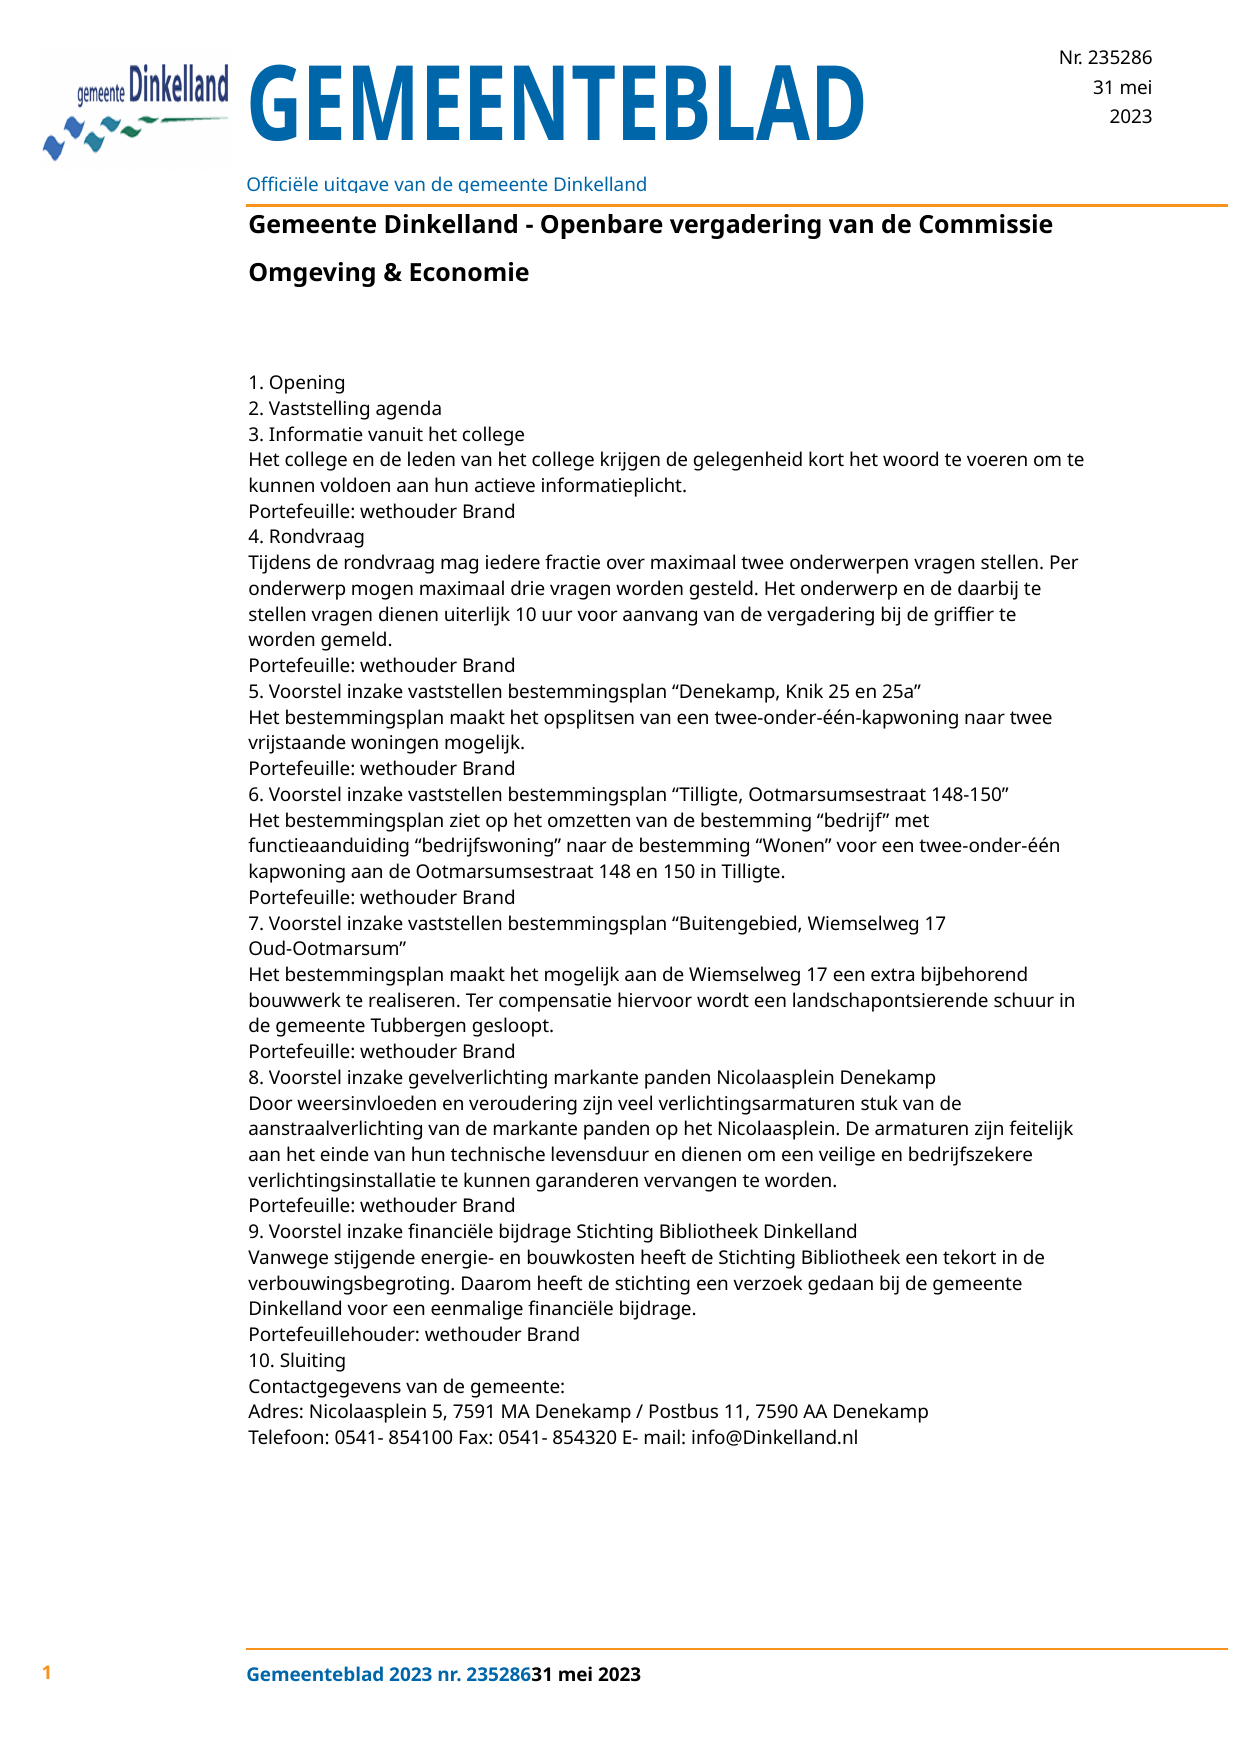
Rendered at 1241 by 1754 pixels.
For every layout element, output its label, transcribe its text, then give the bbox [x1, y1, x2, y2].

text Door weersinvloeden en veroudering zijn veel verlichtingsarmaturen stuk van de [248, 1090, 1152, 1116]
text aanstraalverlichting van de markante panden op het Nicolaasplein. De armaturen zijn feitelijk [248, 1116, 1152, 1141]
text onderwerp mogen maximaal drie vragen worden gesteld. Het onderwerp en de daarbij te [248, 575, 1152, 601]
text 4. Rondvraag [248, 524, 1152, 549]
text verbouwingsbegroting. Daarom heeft de stichting een verzoek gedaan bij de gemeente [248, 1270, 1152, 1296]
text Portefeuillehouder: wethouder Brand [248, 1321, 1152, 1347]
text Portefeuille: wethouder Brand [248, 652, 1152, 678]
text Het college en de leden van het college krijgen de gelegenheid kort het woord te voeren om te kunnen voldoen aan hun actieve informatieplicht. [248, 447, 1152, 498]
text Gemeente Dinkelland - Openbare vergadering van de Commissie Omgeving & Economie [248, 207, 1152, 288]
text Portefeuille: wethouder Brand [248, 755, 1152, 781]
text stellen vragen dienen uiterlijk 10 uur voor aanvang van de vergadering bij de griffier te [248, 601, 1152, 627]
text Het bestemmingsplan maakt het mogelijk aan de Wiemselweg 17 een extra bijbehorend [248, 961, 1152, 987]
text vrijstaande woningen mogelijk. [248, 729, 1152, 755]
text Oud-Ootmarsum” [248, 935, 1152, 961]
text Portefeuille: wethouder Brand [248, 884, 1152, 910]
text 6. Voorstel inzake vaststellen bestemmingsplan “Tilligte, Ootmarsumsestraat 148-150” [248, 781, 1152, 807]
text de gemeente Tubbergen gesloopt. [248, 1013, 1152, 1038]
text Telefoon: 0541- 854100 Fax: 0541- 854320 E- mail: info@Dinkelland.nl [248, 1424, 1152, 1450]
text Vanwege stijgende energie- en bouwkosten heeft de Stichting Bibliotheek een tekort in de [248, 1244, 1152, 1270]
text 2. Vaststelling agenda [248, 395, 1152, 421]
text 9. Voorstel inzake financiële bijdrage Stichting Bibliotheek Dinkelland [248, 1218, 1152, 1244]
text 8. Voorstel inzake gevelverlichting markante panden Nicolaasplein Denekamp [248, 1064, 1152, 1090]
text Het bestemmingsplan maakt het opsplitsen van een twee-onder-één-kapwoning naar twee [248, 704, 1152, 729]
picture [41, 47, 231, 172]
text 3. Informatie vanuit het college [248, 421, 1152, 447]
text Dinkelland voor een eenmalige financiële bijdrage. [248, 1296, 1152, 1321]
text Tijdens de rondvraag mag iedere fractie over maximaal twee onderwerpen vragen stellen. Per [248, 549, 1152, 575]
text aan het einde van hun technische levensduur en dienen om een veilige en bedrijfszekere [248, 1141, 1152, 1167]
text 5. Voorstel inzake vaststellen bestemmingsplan “Denekamp, Knik 25 en 25a” [248, 678, 1152, 704]
text bouwwerk te realiseren. Ter compensatie hiervoor wordt een landschapontsierende schuur in [248, 987, 1152, 1013]
text Portefeuille: wethouder Brand [248, 498, 1152, 524]
text verlichtingsinstallatie te kunnen garanderen vervangen te worden. [248, 1167, 1152, 1193]
text 7. Voorstel inzake vaststellen bestemmingsplan “Buitengebied, Wiemselweg 17 [248, 910, 1152, 935]
text Het bestemmingsplan ziet op het omzetten van de bestemming “bedrijf” met [248, 807, 1152, 832]
text kapwoning aan de Ootmarsumsestraat 148 en 150 in Tilligte. [248, 858, 1152, 884]
text Portefeuille: wethouder Brand [248, 1193, 1152, 1218]
text 10. Sluiting [248, 1347, 1152, 1373]
text functieaanduiding “bedrijfswoning” naar de bestemming “Wonen” voor een twee-onder-één [248, 832, 1152, 858]
text worden gemeld. [248, 627, 1152, 652]
text Portefeuille: wethouder Brand [248, 1038, 1152, 1064]
text Contactgegevens van de gemeente: [248, 1373, 1152, 1398]
text 1. Opening [248, 369, 1152, 395]
text Adres: Nicolaasplein 5, 7591 MA Denekamp / Postbus 11, 7590 AA Denekamp [248, 1398, 1152, 1424]
